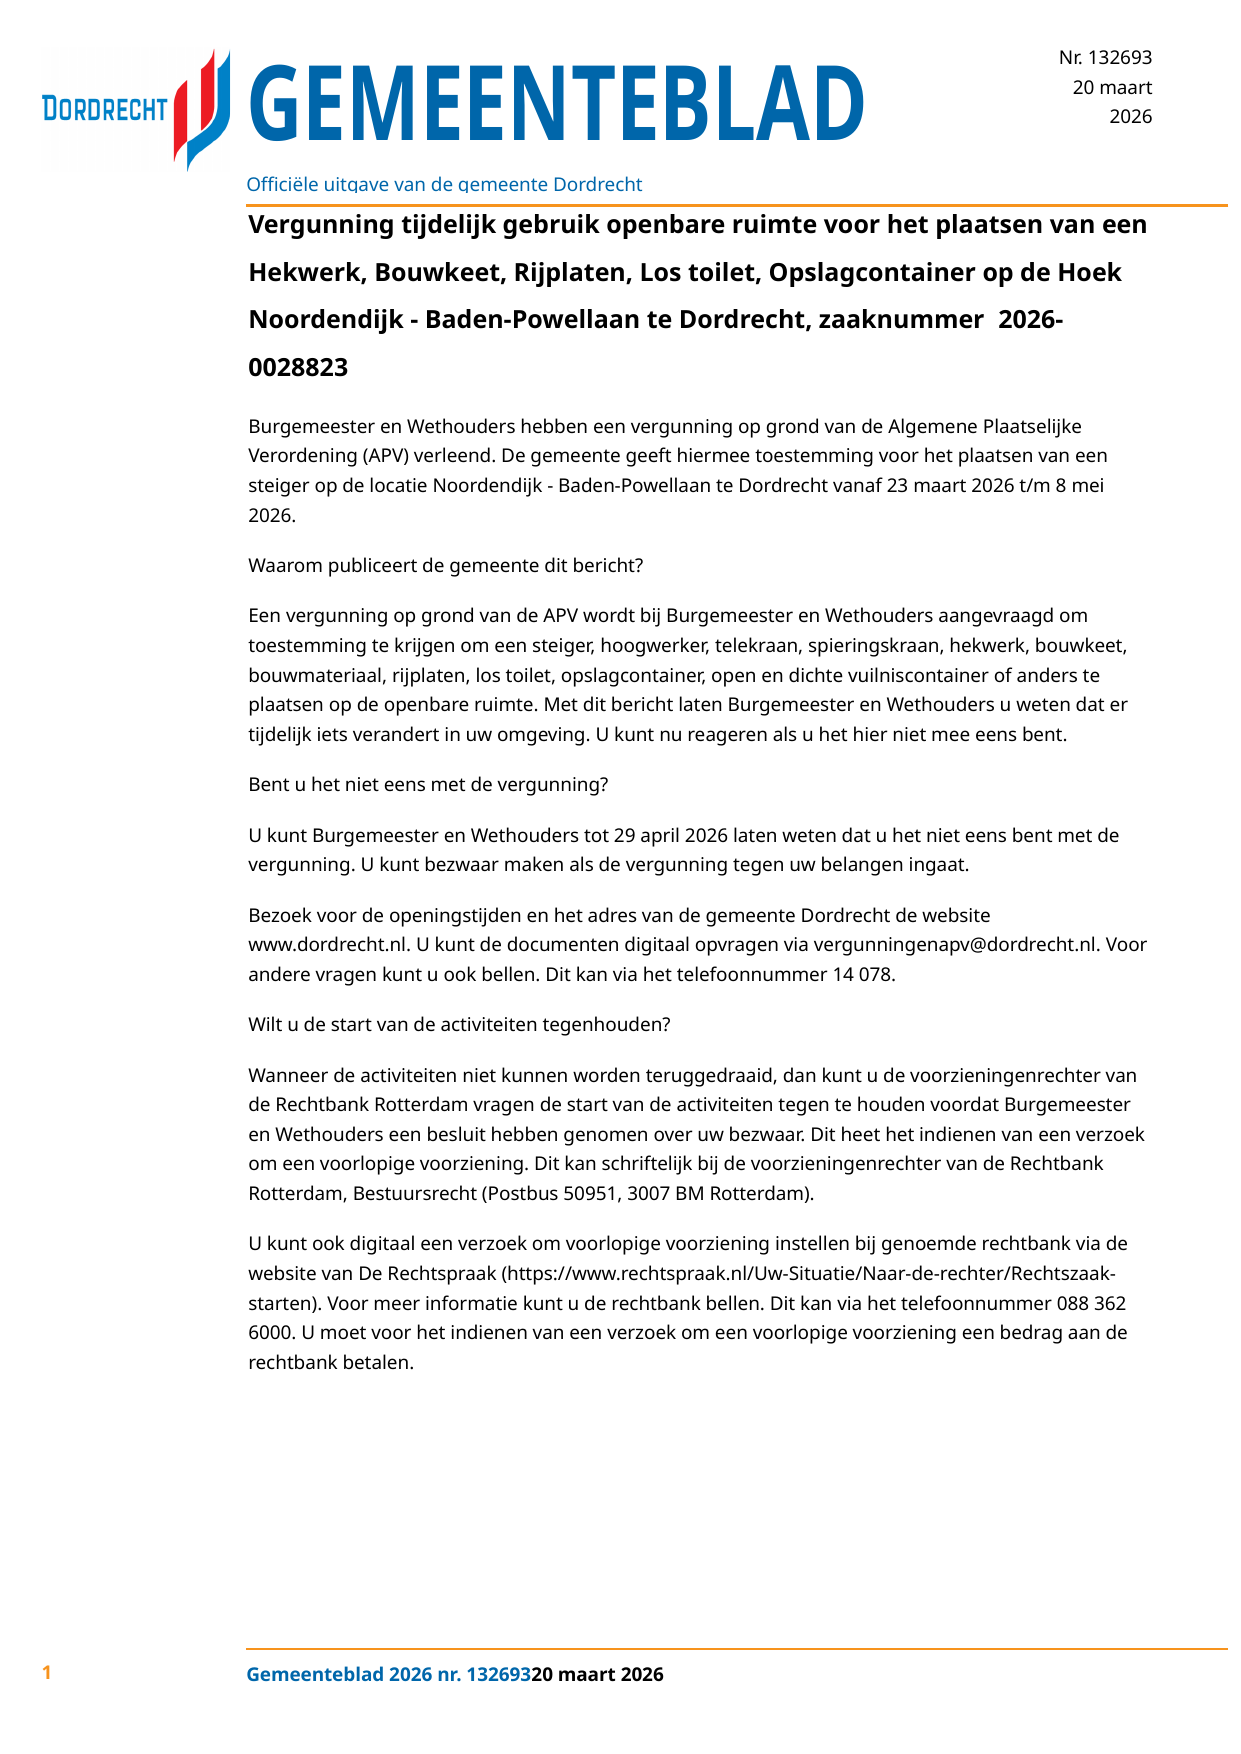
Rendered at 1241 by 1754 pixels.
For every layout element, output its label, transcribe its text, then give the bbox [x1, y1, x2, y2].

text Bezoek voor de openingstijden en het adres van de gemeente Dordrecht de website www.dordrecht.nl. U kunt de documenten digitaal opvragen via vergunningenapv@dordrecht.nl. Voor andere vragen kunt u ook bellen. Dit kan via het telefoonnummer 14 078. [248, 902, 1152, 987]
text Bent u het niet eens met de vergunning? [248, 771, 1152, 797]
text Burgemeester en Wethouders hebben een vergunning op grond van de Algemene Plaatselijke Verordening (APV) verleend. De gemeente geeft hiermee toestemming voor het plaatsen van een steiger op de locatie Noordendijk - Baden-Powellaan te Dordrecht vanaf 23 maart 2026 t/m 8 mei 2026. [248, 413, 1152, 528]
text Wanneer de activiteiten niet kunnen worden teruggedraaid, dan kunt u de voorzieningenrechter van de Rechtbank Rotterdam vragen de start van de activiteiten tegen te houden voordat Burgemeester en Wethouders een besluit hebben genomen over uw bezwaar. Dit heet het indienen van een verzoek om een voorlopige voorziening. Dit kan schriftelijk bij de voorzieningenrechter van de Rechtbank Rotterdam, Bestuursrecht (Postbus 50951, 3007 BM Rotterdam). [248, 1062, 1152, 1206]
text U kunt ook digitaal een verzoek om voorlopige voorziening instellen bij genoemde rechtbank via de website van De Rechtspraak (https://www.rechtspraak.nl/Uw-Situatie/Naar-de-rechter/Rechtszaak-starten). Voor meer informatie kunt u de rechtbank bellen. Dit kan via het telefoonnummer 088 362 6000. U moet voor het indienen van een verzoek om een voorlopige voorziening een bedrag aan de rechtbank betalen. [248, 1231, 1152, 1375]
text U kunt Burgemeester en Wethouders tot 29 april 2026 laten weten dat u het niet eens bent met de vergunning. U kunt bezwaar maken als de vergunning tegen uw belangen ingaat. [248, 822, 1152, 877]
text Wilt u de start van de activiteiten tegenhouden? [248, 1011, 1152, 1037]
text Vergunning tijdelijk gebruik openbare ruimte voor het plaatsen van een Hekwerk, Bouwkeet, Rijplaten, Los toilet, Opslagcontainer op de Hoek Noordendijk - Baden-Powellaan te Dordrecht, zaaknummer 2026-0028823 [248, 207, 1152, 384]
text Een vergunning op grond van de APV wordt bij Burgemeester en Wethouders aangevraagd om toestemming te krijgen om een steiger, hoogwerker, telekraan, spieringskraan, hekwerk, bouwkeet, bouwmateriaal, rijplaten, los toilet, opslagcontainer, open en dichte vuilniscontainer of anders te plaatsen op de openbare ruimte. Met dit bericht laten Burgemeester en Wethouders u weten dat er tijdelijk iets verandert in uw omgeving. U kunt nu reageren als u het hier niet mee eens bent. [248, 603, 1152, 747]
picture [41, 47, 231, 172]
text Waarom publiceert de gemeente dit bericht? [248, 552, 1152, 578]
